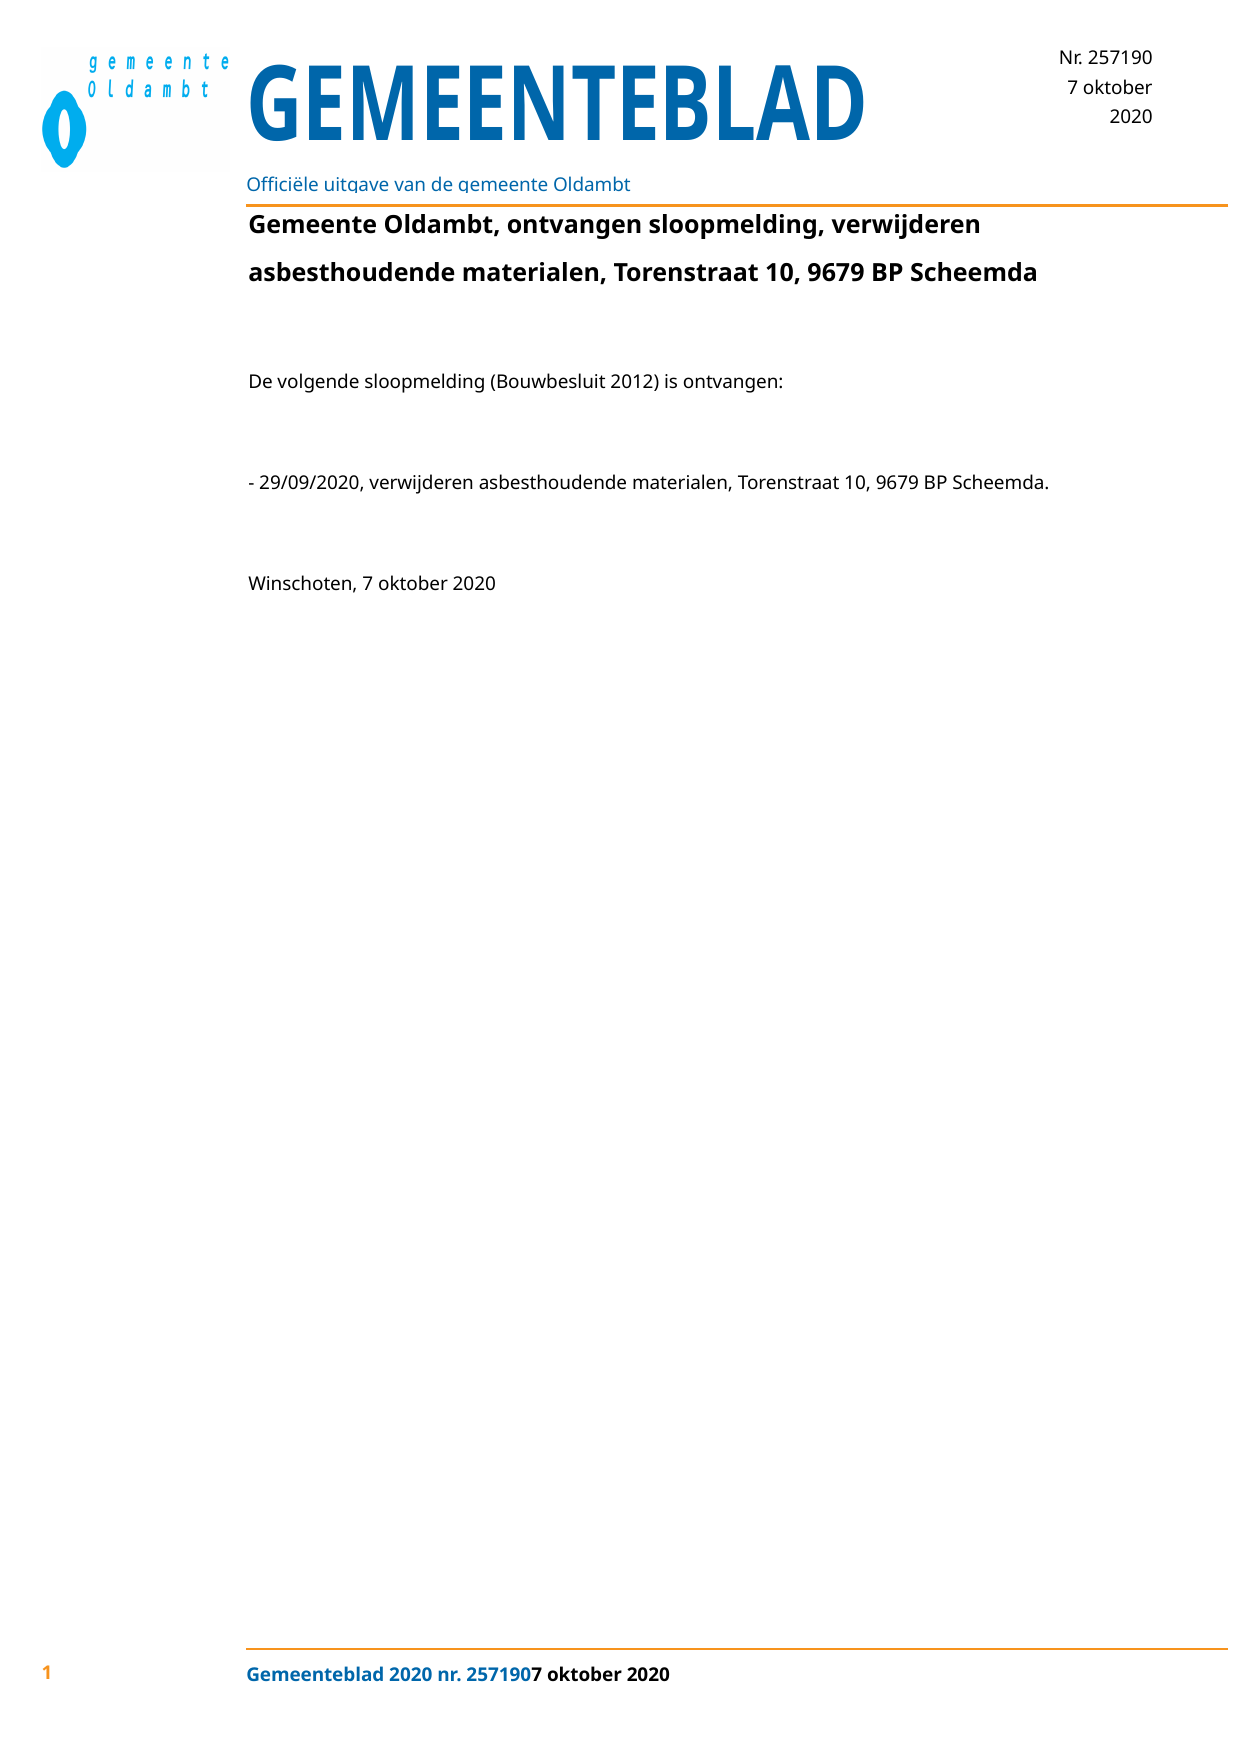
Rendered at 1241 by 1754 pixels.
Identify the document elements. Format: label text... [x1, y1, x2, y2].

text De volgende sloopmelding (Bouwbesluit 2012) is ontvangen: [248, 368, 1152, 394]
picture [41, 47, 231, 172]
text Winschoten, 7 oktober 2020 [248, 570, 1152, 596]
text Gemeente Oldambt, ontvangen sloopmelding, verwijderen asbesthoudende materialen, Torenstraat 10, 9679 BP Scheemda [248, 207, 1152, 288]
text - 29/09/2020, verwijderen asbesthoudende materialen, Torenstraat 10, 9679 BP Scheemda. [248, 469, 1152, 495]
